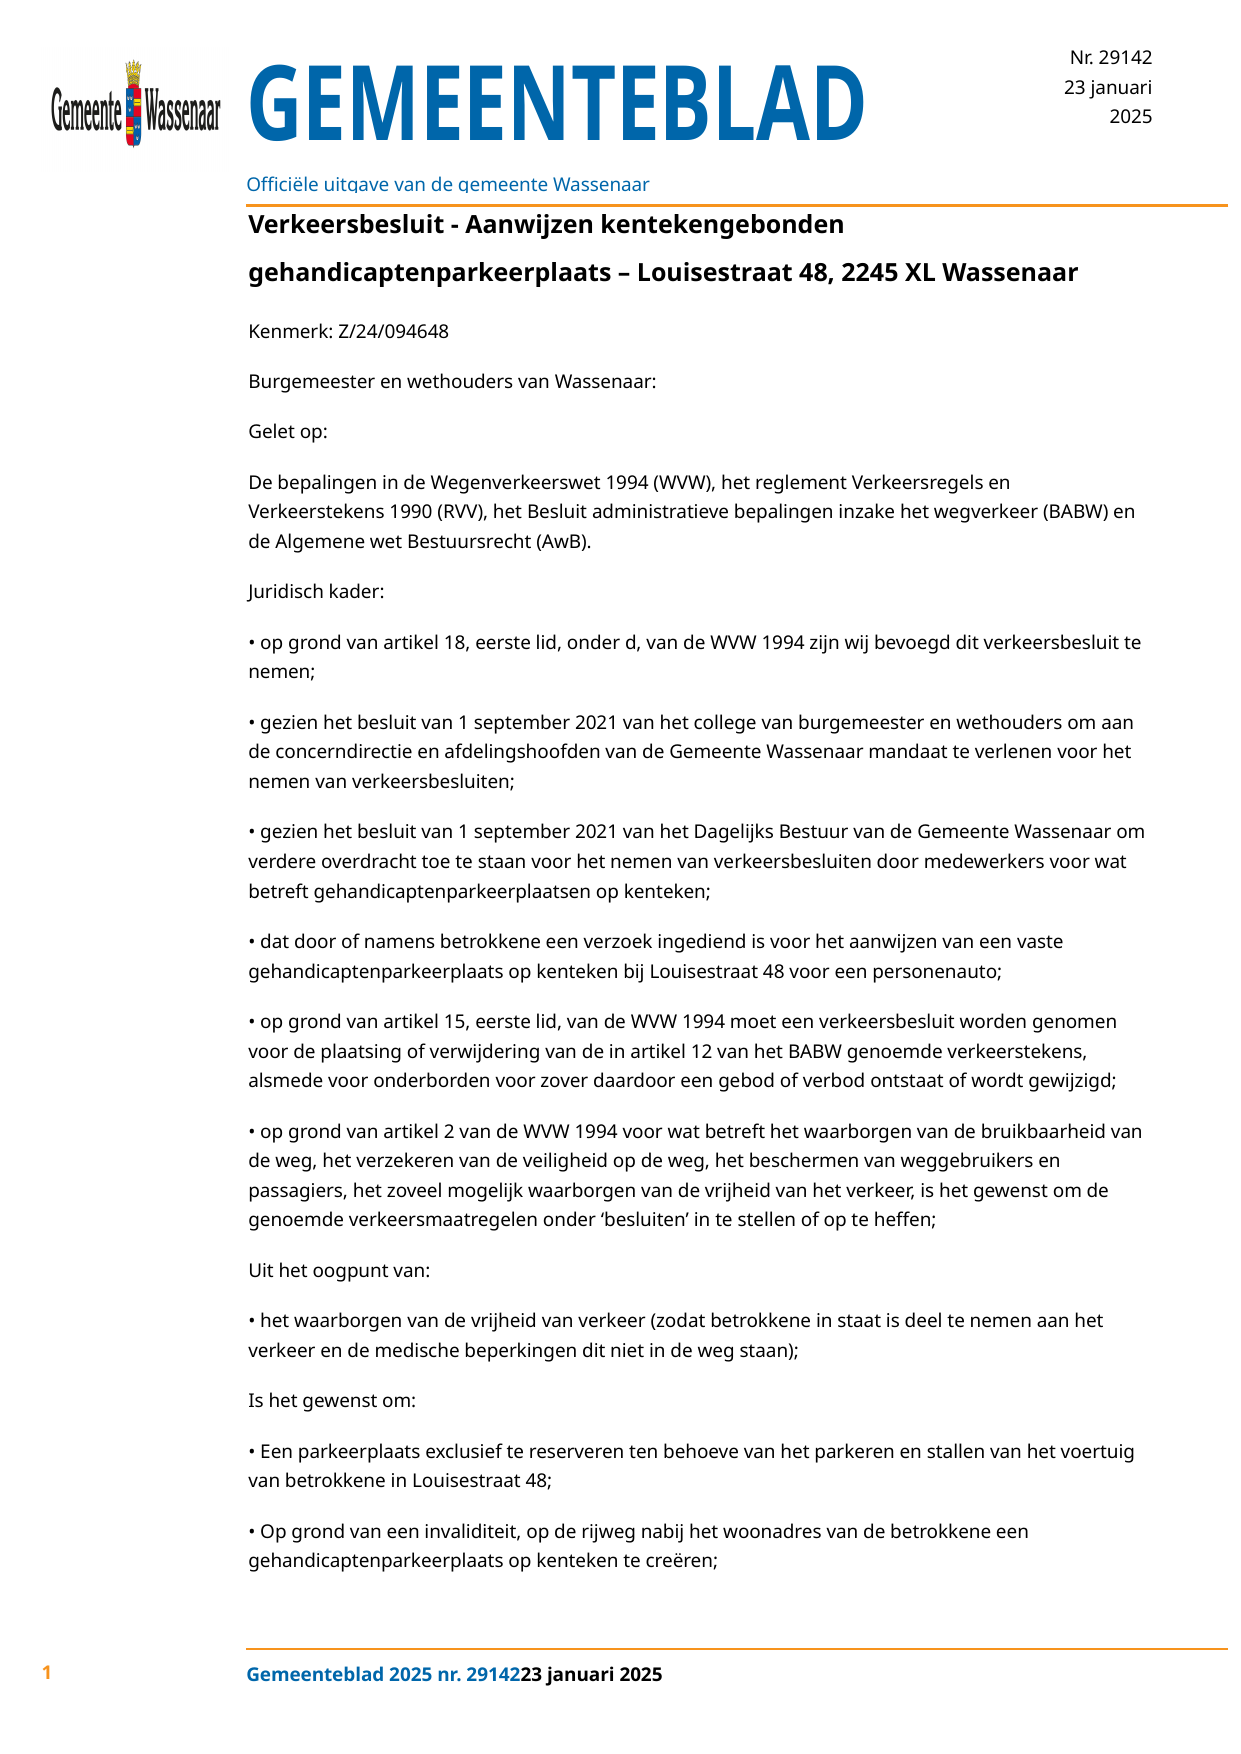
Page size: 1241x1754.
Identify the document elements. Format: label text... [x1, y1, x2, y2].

text • Op grond van een invaliditeit, op de rijweg nabij het woonadres van de betrokkene een gehandicaptenparkeerplaats op kenteken te creëren; [248, 1518, 1152, 1573]
text • dat door of namens betrokkene een verzoek ingediend is voor het aanwijzen van een vaste gehandicaptenparkeerplaats op kenteken bij Louisestraat 48 voor een personenauto; [248, 928, 1152, 984]
text • op grond van artikel 18, eerste lid, onder d, van de WVW 1994 zijn wij bevoegd dit verkeersbesluit te nemen; [248, 629, 1152, 684]
text Verkeersbesluit - Aanwijzen kentekengebonden gehandicaptenparkeerplaats – Louisestraat 48, 2245 XL Wassenaar [248, 207, 1152, 288]
picture [41, 47, 231, 172]
text • op grond van artikel 15, eerste lid, van de WVW 1994 moet een verkeersbesluit worden genomen voor de plaatsing of verwijdering van de in artikel 12 van het BABW genoemde verkeerstekens, alsmede voor onderborden voor zover daardoor een gebod of verbod ontstaat of wordt gewijzigd; [248, 1008, 1152, 1093]
text Juridisch kader: [248, 579, 1152, 604]
text • gezien het besluit van 1 september 2021 van het Dagelijks Bestuur van de Gemeente Wassenaar om verdere overdracht toe te staan voor het nemen van verkeersbesluiten door medewerkers voor wat betreft gehandicaptenparkeerplaatsen op kenteken; [248, 819, 1152, 904]
text Kenmerk: Z/24/094648 [248, 318, 1152, 344]
text Burgemeester en wethouders van Wassenaar: [248, 368, 1152, 394]
text • Een parkeerplaats exclusief te reserveren ten behoeve van het parkeren en stallen van het voertuig van betrokkene in Louisestraat 48; [248, 1438, 1152, 1493]
text • op grond van artikel 2 van de WVW 1994 voor wat betreft het waarborgen van de bruikbaarheid van de weg, het verzekeren van de veiligheid op de weg, het beschermen van weggebruikers en passagiers, het zoveel mogelijk waarborgen van de vrijheid van het verkeer, is het gewenst om de genoemde verkeersmaatregelen onder ‘besluiten’ in te stellen of op te heffen; [248, 1118, 1152, 1232]
text Gelet op: [248, 419, 1152, 444]
text De bepalingen in de Wegenverkeerswet 1994 (WVW), het reglement Verkeersregels en Verkeerstekens 1990 (RVV), het Besluit administratieve bepalingen inzake het wegverkeer (BABW) en de Algemene wet Bestuursrecht (AwB). [248, 469, 1152, 554]
text • gezien het besluit van 1 september 2021 van het college van burgemeester en wethouders om aan de concerndirectie en afdelingshoofden van de Gemeente Wassenaar mandaat te verlenen voor het nemen van verkeersbesluiten; [248, 709, 1152, 794]
text Is het gewenst om: [248, 1387, 1152, 1413]
text • het waarborgen van de vrijheid van verkeer (zodat betrokkene in staat is deel te nemen aan het verkeer en de medische beperkingen dit niet in de weg staan); [248, 1307, 1152, 1363]
text Uit het oogpunt van: [248, 1257, 1152, 1283]
